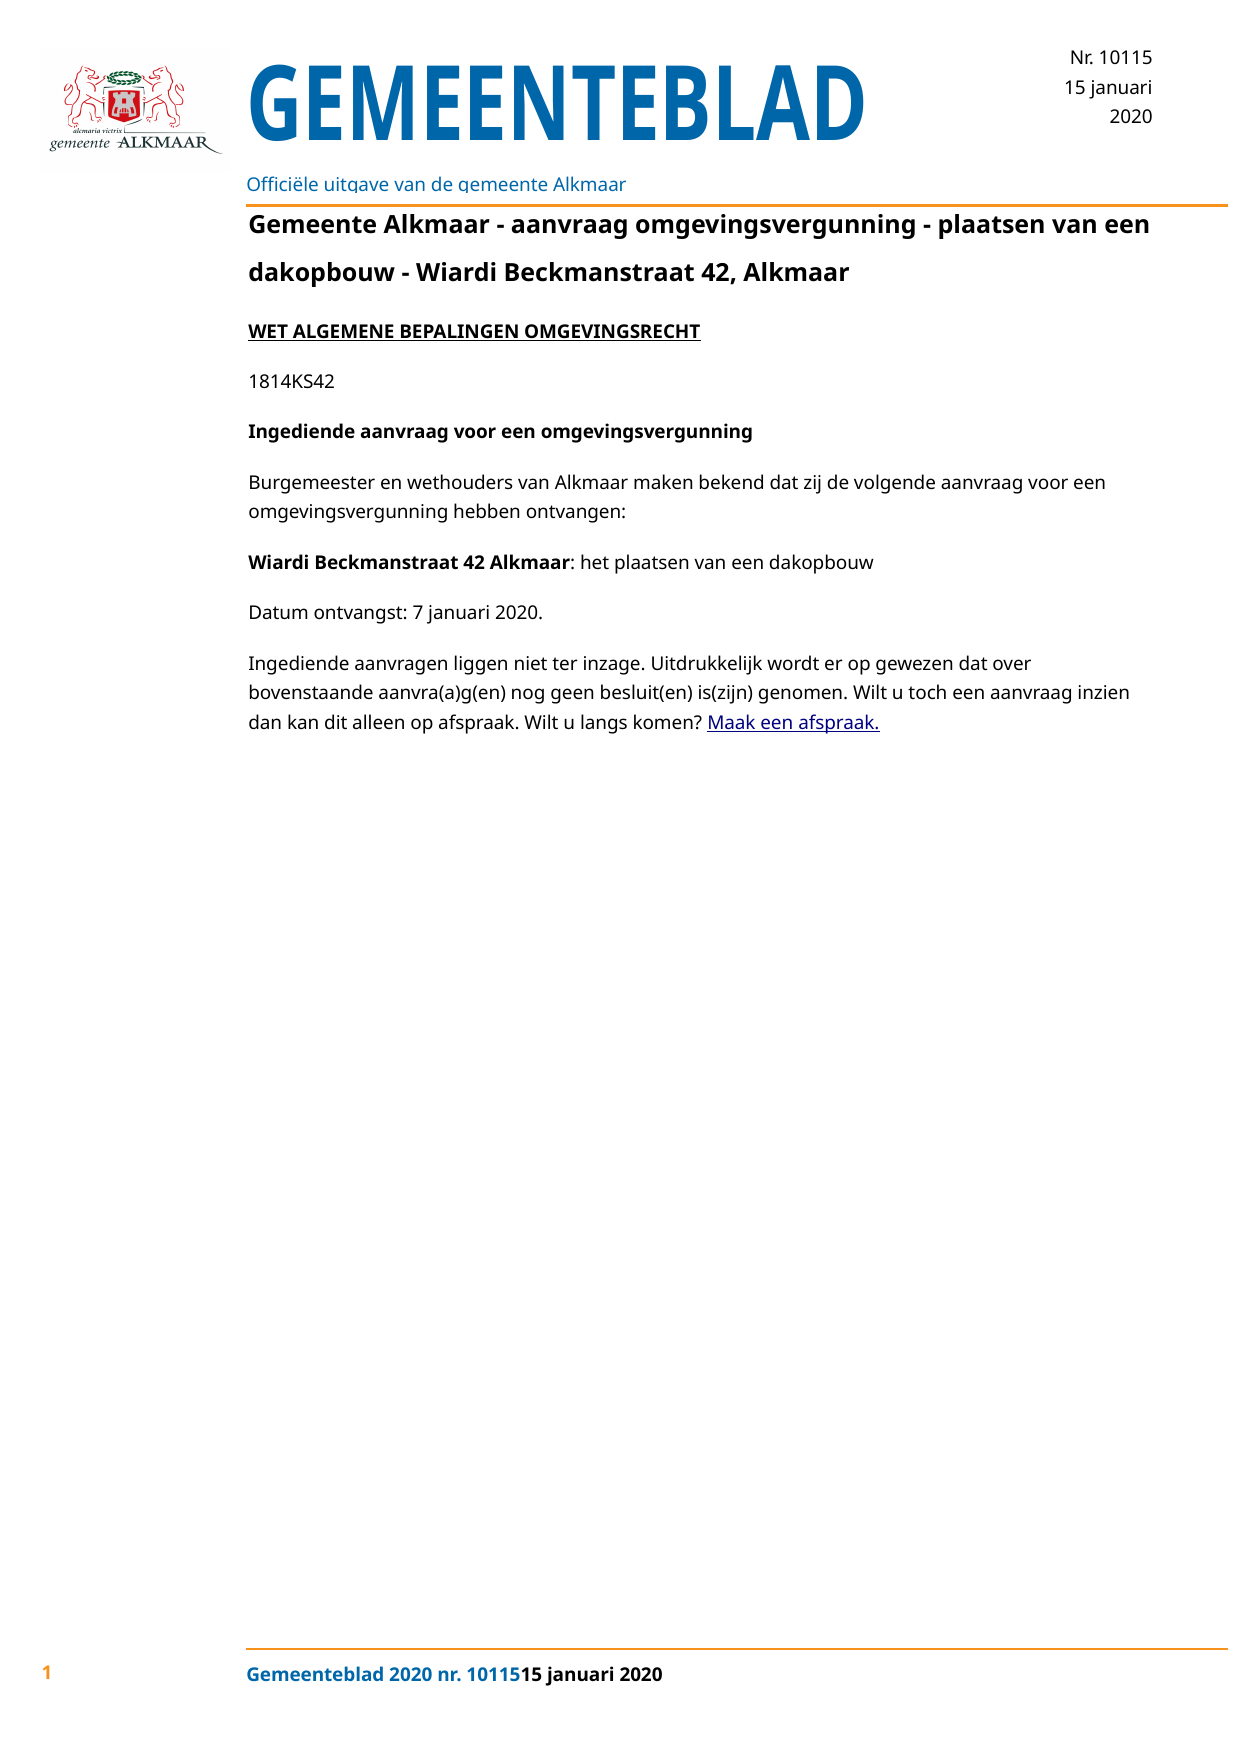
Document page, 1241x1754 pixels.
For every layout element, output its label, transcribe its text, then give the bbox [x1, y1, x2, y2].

text WET ALGEMENE BEPALINGEN OMGEVINGSRECHT [248, 318, 1152, 344]
text Gemeente Alkmaar - aanvraag omgevingsvergunning - plaatsen van een dakopbouw - Wiardi Beckmanstraat 42, Alkmaar [248, 207, 1152, 288]
text Ingediende aanvragen liggen niet ter inzage. Uitdrukkelijk wordt er op gewezen dat over bovenstaande aanvra(a)g(en) nog geen besluit(en) is(zijn) genomen. Wilt u toch een aanvraag inzien dan kan dit alleen op afspraak. Wilt u langs komen? Maak een afspraak. [248, 650, 1152, 735]
text 1814KS42 [248, 368, 1152, 394]
text Datum ontvangst: 7 januari 2020. [248, 599, 1152, 625]
text Burgemeester en wethouders van Alkmaar maken bekend dat zij de volgende aanvraag voor een omgevingsvergunning hebben ontvangen: [248, 469, 1152, 524]
picture [41, 47, 231, 172]
text Ingediende aanvraag voor een omgevingsvergunning [248, 419, 1152, 444]
text Wiardi Beckmanstraat 42 Alkmaar: het plaatsen van een dakopbouw [248, 549, 1152, 575]
